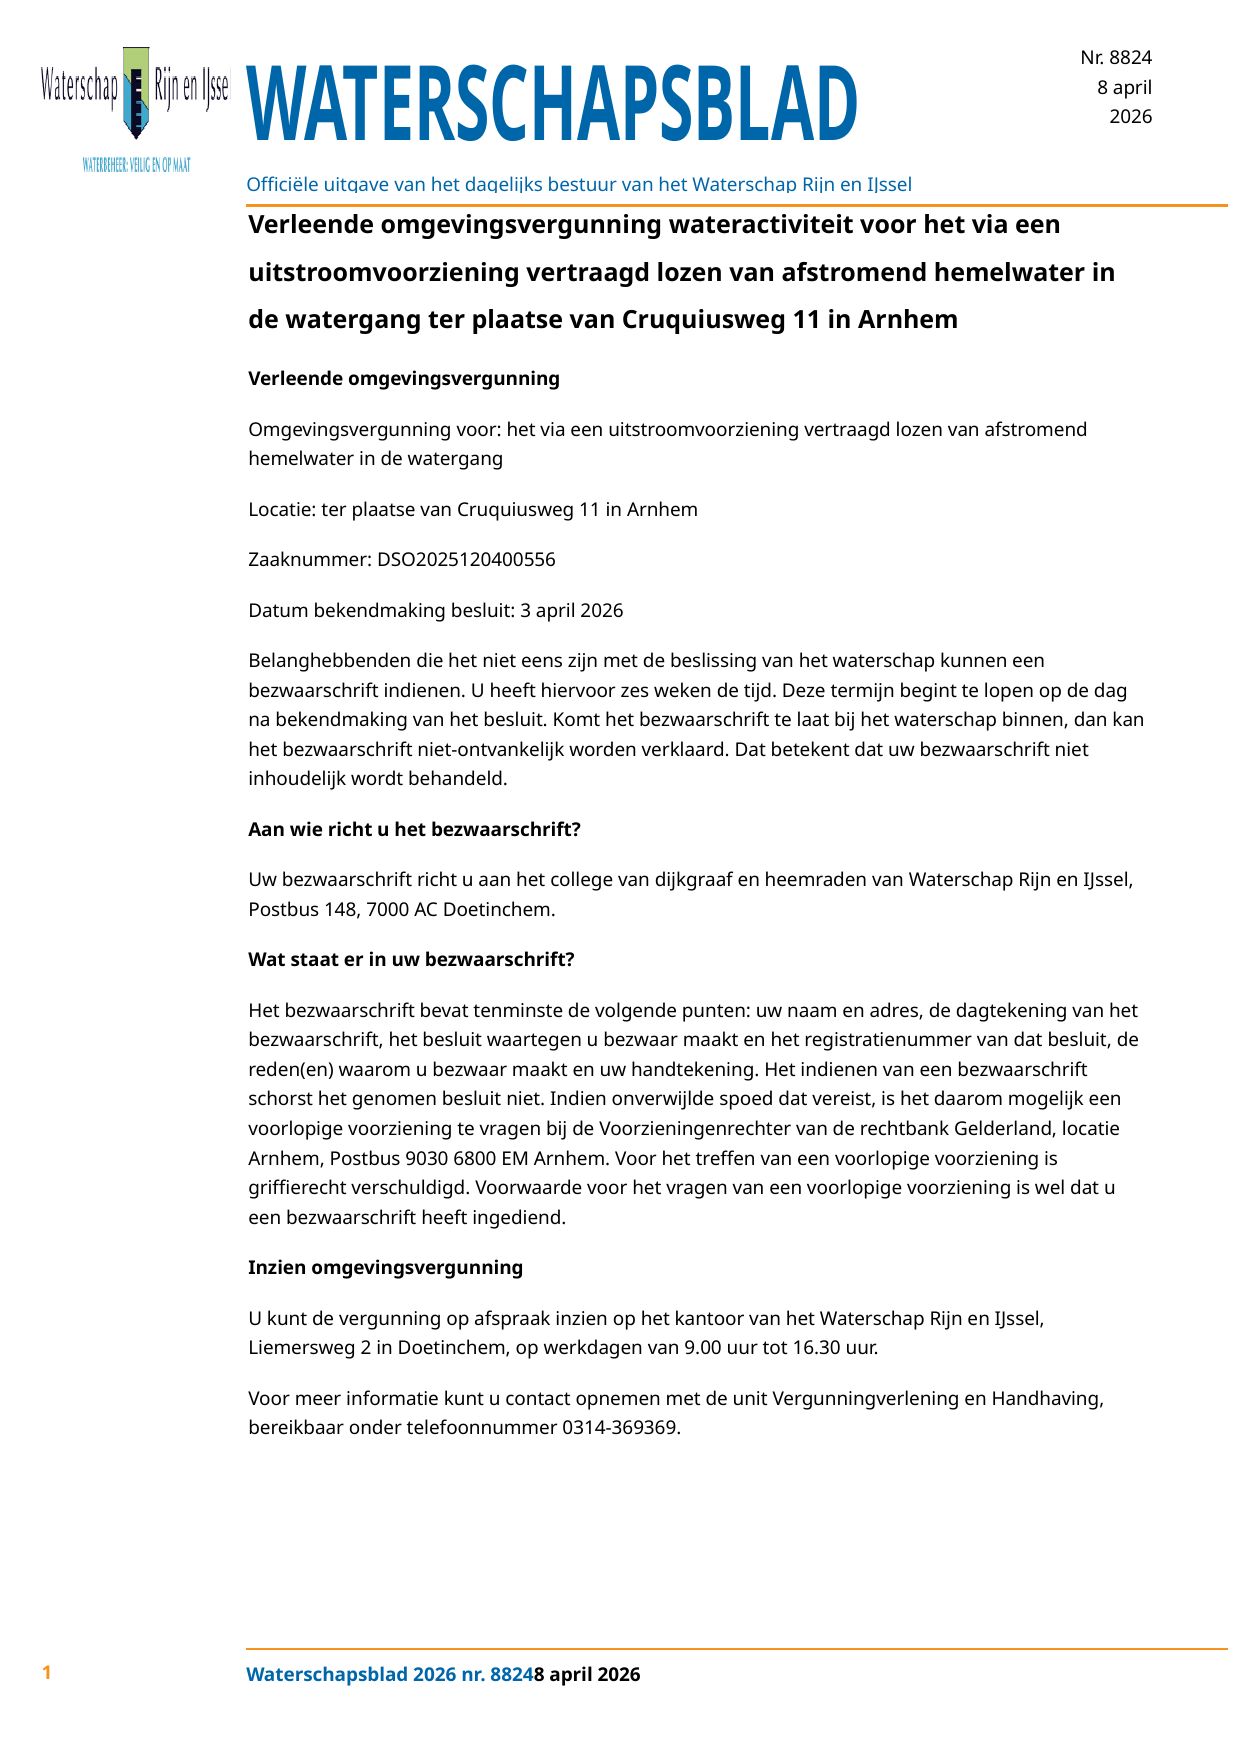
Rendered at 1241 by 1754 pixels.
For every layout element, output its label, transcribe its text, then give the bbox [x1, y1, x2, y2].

text Belanghebbenden die het niet eens zijn met de beslissing van het waterschap kunnen een bezwaarschrift indienen. U heeft hiervoor zes weken de tijd. Deze termijn begint te lopen op de dag na bekendmaking van het besluit. Komt het bezwaarschrift te laat bij het waterschap binnen, dan kan het bezwaarschrift niet-ontvankelijk worden verklaard. Dat betekent dat uw bezwaarschrift niet inhoudelijk wordt behandeld. [248, 647, 1152, 791]
text Aan wie richt u het bezwaarschrift? [248, 816, 1152, 842]
text Locatie: ter plaatse van Cruquiusweg 11 in Arnhem [248, 496, 1152, 522]
text Zaaknummer: DSO2025120400556 [248, 546, 1152, 572]
text Voor meer informatie kunt u contact opnemen met de unit Vergunningverlening en Handhaving, bereikbaar onder telefoonnummer 0314-369369. [248, 1385, 1152, 1440]
text Omgevingsvergunning voor: het via een uitstroomvoorziening vertraagd lozen van afstromend hemelwater in de watergang [248, 416, 1152, 471]
text U kunt de vergunning op afspraak inzien op het kantoor van het Waterschap Rijn en IJssel, Liemersweg 2 in Doetinchem, op werkdagen van 9.00 uur tot 16.30 uur. [248, 1305, 1152, 1360]
text Verleende omgevingsvergunning wateractiviteit voor het via een uitstroomvoorziening vertraagd lozen van afstromend hemelwater in de watergang ter plaatse van Cruquiusweg 11 in Arnhem [248, 207, 1152, 336]
text Verleende omgevingsvergunning [248, 366, 1152, 391]
text Inzien omgevingsvergunning [248, 1254, 1152, 1280]
picture [41, 47, 231, 172]
text Uw bezwaarschrift richt u aan het college van dijkgraaf en heemraden van Waterschap Rijn en IJssel, Postbus 148, 7000 AC Doetinchem. [248, 866, 1152, 922]
text Datum bekendmaking besluit: 3 april 2026 [248, 597, 1152, 622]
text Wat staat er in uw bezwaarschrift? [248, 946, 1152, 972]
text Het bezwaarschrift bevat tenminste de volgende punten: uw naam en adres, de dagtekening van het bezwaarschrift, het besluit waartegen u bezwaar maakt en het registratienummer van dat besluit, de reden(en) waarom u bezwaar maakt en uw handtekening. Het indienen van een bezwaarschrift schorst het genomen besluit niet. Indien onverwijlde spoed dat vereist, is het daarom mogelijk een voorlopige voorziening te vragen bij de Voorzieningenrechter van de rechtbank Gelderland, locatie Arnhem, Postbus 9030 6800 EM Arnhem. Voor het treffen van een voorlopige voorziening is griffierecht verschuldigd. Voorwaarde voor het vragen van een voorlopige voorziening is wel dat u een bezwaarschrift heeft ingediend. [248, 997, 1152, 1229]
